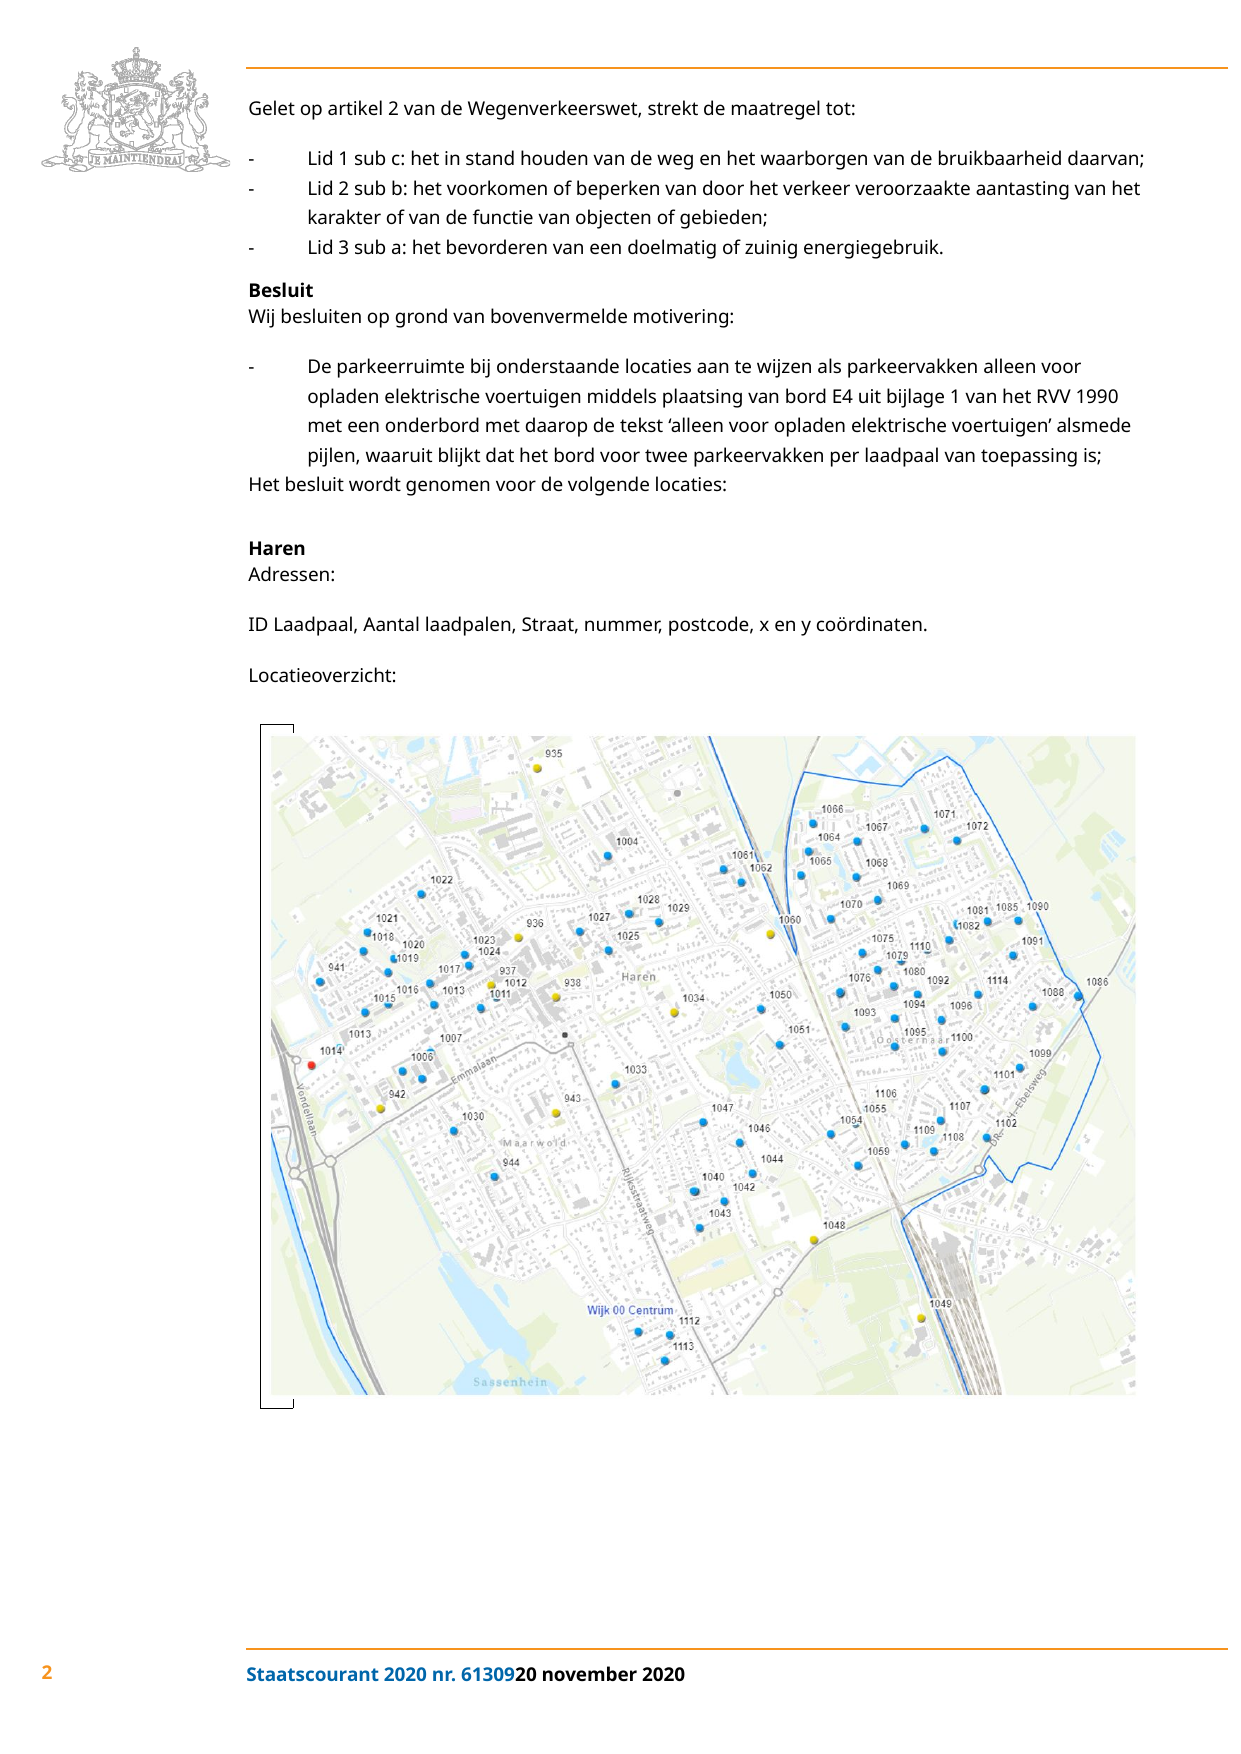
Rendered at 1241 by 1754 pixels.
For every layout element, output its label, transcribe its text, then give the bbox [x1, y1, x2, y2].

text Besluit [248, 277, 1152, 303]
text Locatieoverzicht: [248, 662, 1152, 688]
list Lid 1 sub c: het in stand houden van de weg en het waarborgen van de bruikbaarheid daarvan; [248, 145, 1152, 171]
list De parkeerruimte bij onderstaande locaties aan te wijzen als parkeervakken alleen voor opladen elektrische voertuigen middels plaatsing van bord E4 uit bijlage 1 van het RVV 1990 met een onderbord met daarop de tekst ‘alleen voor opladen elektrische voertuigen’ alsmede pijlen, waaruit blijkt dat het bord voor twee parkeervakken per laadpaal van toepassing is; [248, 353, 1152, 468]
picture [41, 47, 231, 172]
text Wij besluiten op grond van bovenvermelde motivering: [248, 303, 1152, 328]
text Het besluit wordt genomen voor de volgende locaties: [248, 472, 1152, 497]
list Lid 2 sub b: het voorkomen of beperken van door het verkeer veroorzaakte aantasting van het karakter of van de functie van objecten of gebieden; [248, 175, 1152, 230]
text Gelet op artikel 2 van de Wegenverkeerswet, strekt de maatregel tot: [248, 95, 1152, 121]
list Lid 3 sub a: het bevorderen van een doelmatig of zuinig energiegebruik. [248, 234, 1152, 260]
text Adressen: [248, 561, 1152, 587]
text ID Laadpaal, Aantal laadpalen, Straat, nummer, postcode, x en y coördinaten. [248, 612, 1152, 637]
picture [268, 733, 1140, 1399]
text Haren [248, 536, 1152, 561]
